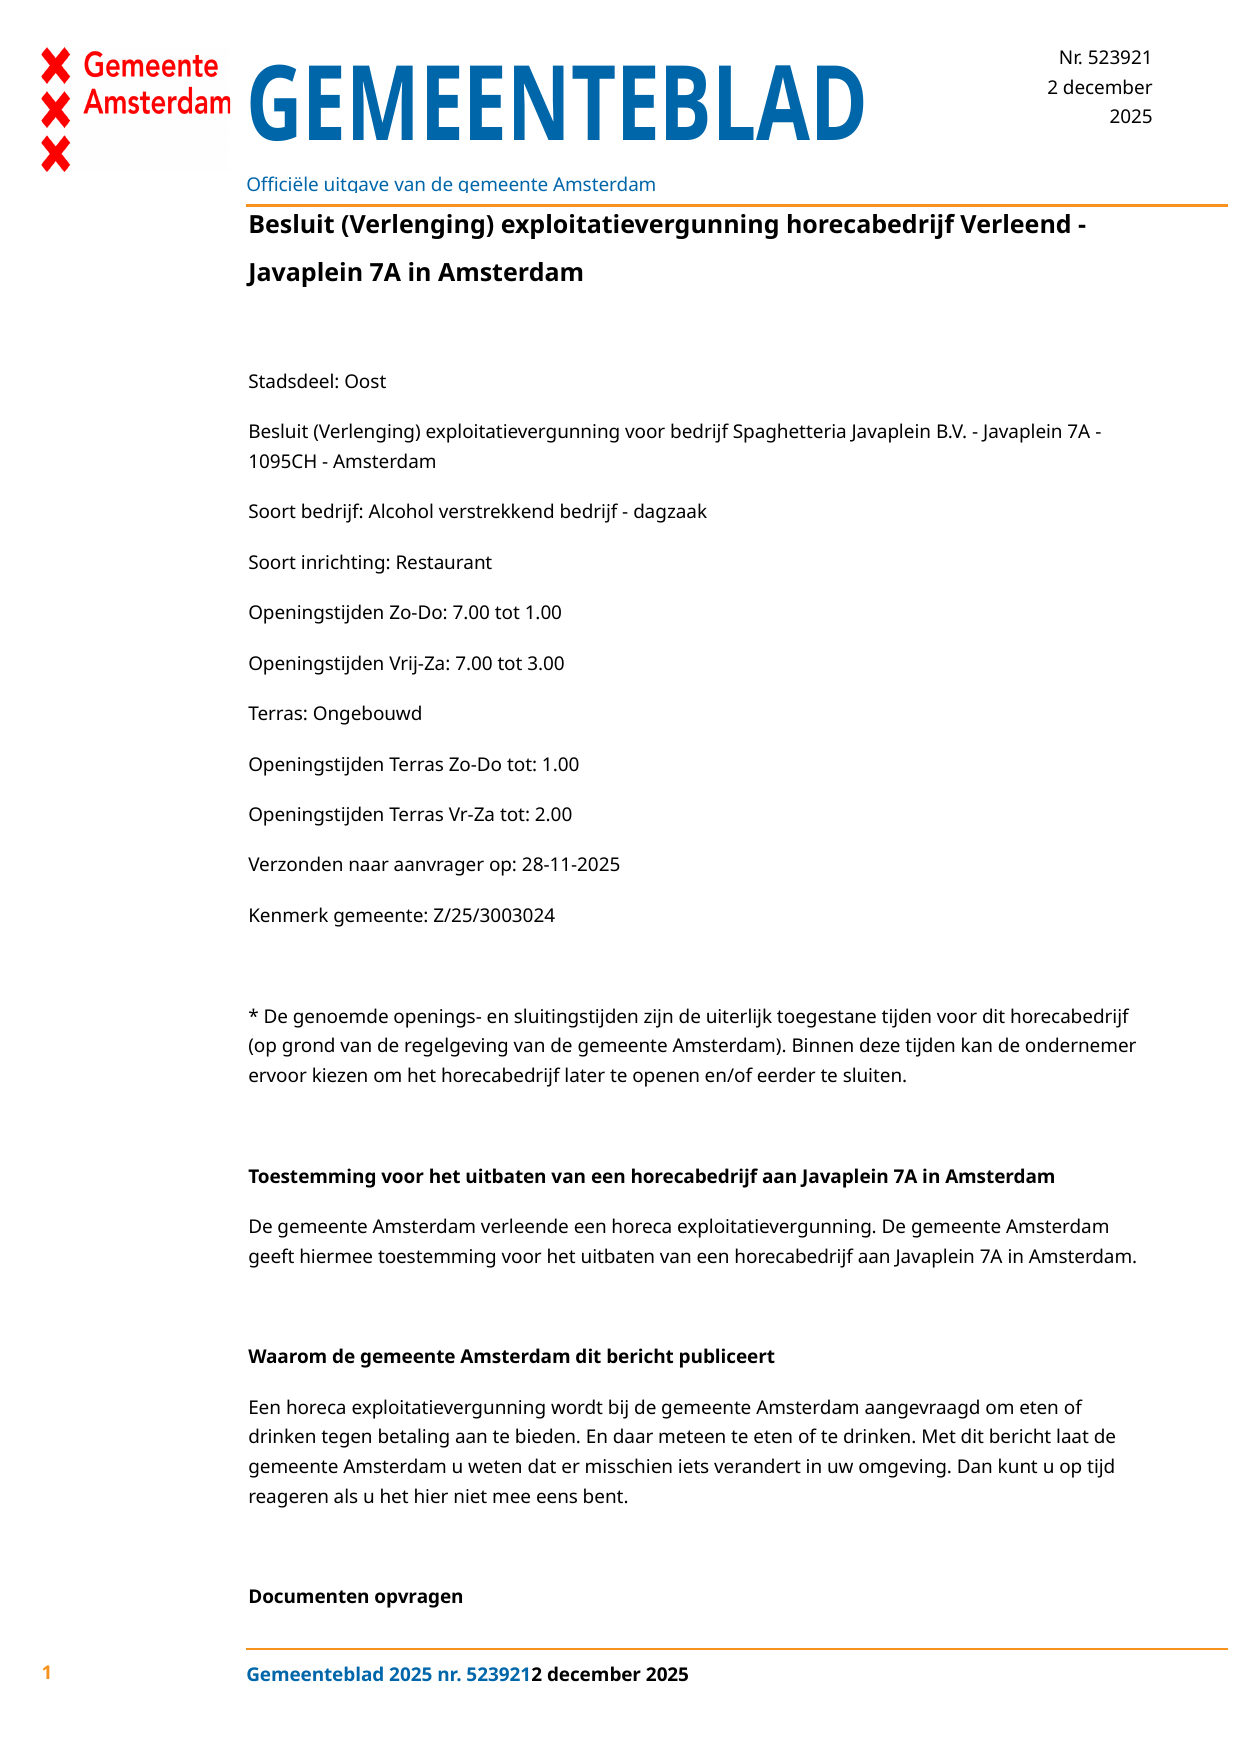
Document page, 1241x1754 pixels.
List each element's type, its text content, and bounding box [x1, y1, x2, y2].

text Besluit (Verlenging) exploitatievergunning voor bedrijf Spaghetteria Javaplein B.V. - Javaplein 7A - 1095CH - Amsterdam [248, 419, 1152, 474]
text Soort bedrijf: Alcohol verstrekkend bedrijf - dagzaak [248, 499, 1152, 524]
text Terras: Ongebouwd [248, 700, 1152, 726]
text Documenten opvragen [248, 1584, 1152, 1609]
text Verzonden naar aanvrager op: 28-11-2025 [248, 852, 1152, 877]
text Besluit (Verlenging) exploitatievergunning horecabedrijf Verleend - Javaplein 7A in Amsterdam [248, 207, 1152, 288]
text Openingstijden Terras Vr-Za tot: 2.00 [248, 801, 1152, 827]
text De gemeente Amsterdam verleende een horeca exploitatievergunning. De gemeente Amsterdam geeft hiermee toestemming voor het uitbaten van een horecabedrijf aan Javaplein 7A in Amsterdam. [248, 1213, 1152, 1269]
text Kenmerk gemeente: Z/25/3003024 [248, 902, 1152, 928]
text Openingstijden Terras Zo-Do tot: 1.00 [248, 751, 1152, 777]
text Openingstijden Zo-Do: 7.00 tot 1.00 [248, 599, 1152, 625]
text * De genoemde openings- en sluitingstijden zijn de uiterlijk toegestane tijden voor dit horecabedrijf (op grond van de regelgeving van de gemeente Amsterdam). Binnen deze tijden kan de ondernemer ervoor kiezen om het horecabedrijf later te openen en/of eerder te sluiten. [248, 1003, 1152, 1088]
text Stadsdeel: Oost [248, 368, 1152, 394]
text Een horeca exploitatievergunning wordt bij de gemeente Amsterdam aangevraagd om eten of drinken tegen betaling aan te bieden. En daar meteen te eten of te drinken. Met dit bericht laat de gemeente Amsterdam u weten dat er misschien iets verandert in uw omgeving. Dan kunt u op tijd reageren als u het hier niet mee eens bent. [248, 1394, 1152, 1509]
text Soort inrichting: Restaurant [248, 549, 1152, 575]
text Toestemming voor het uitbaten van een horecabedrijf aan Javaplein 7A in Amsterdam [248, 1163, 1152, 1189]
text Waarom de gemeente Amsterdam dit bericht publiceert [248, 1344, 1152, 1369]
text Openingstijden Vrij-Za: 7.00 tot 3.00 [248, 650, 1152, 676]
picture [41, 47, 231, 172]
